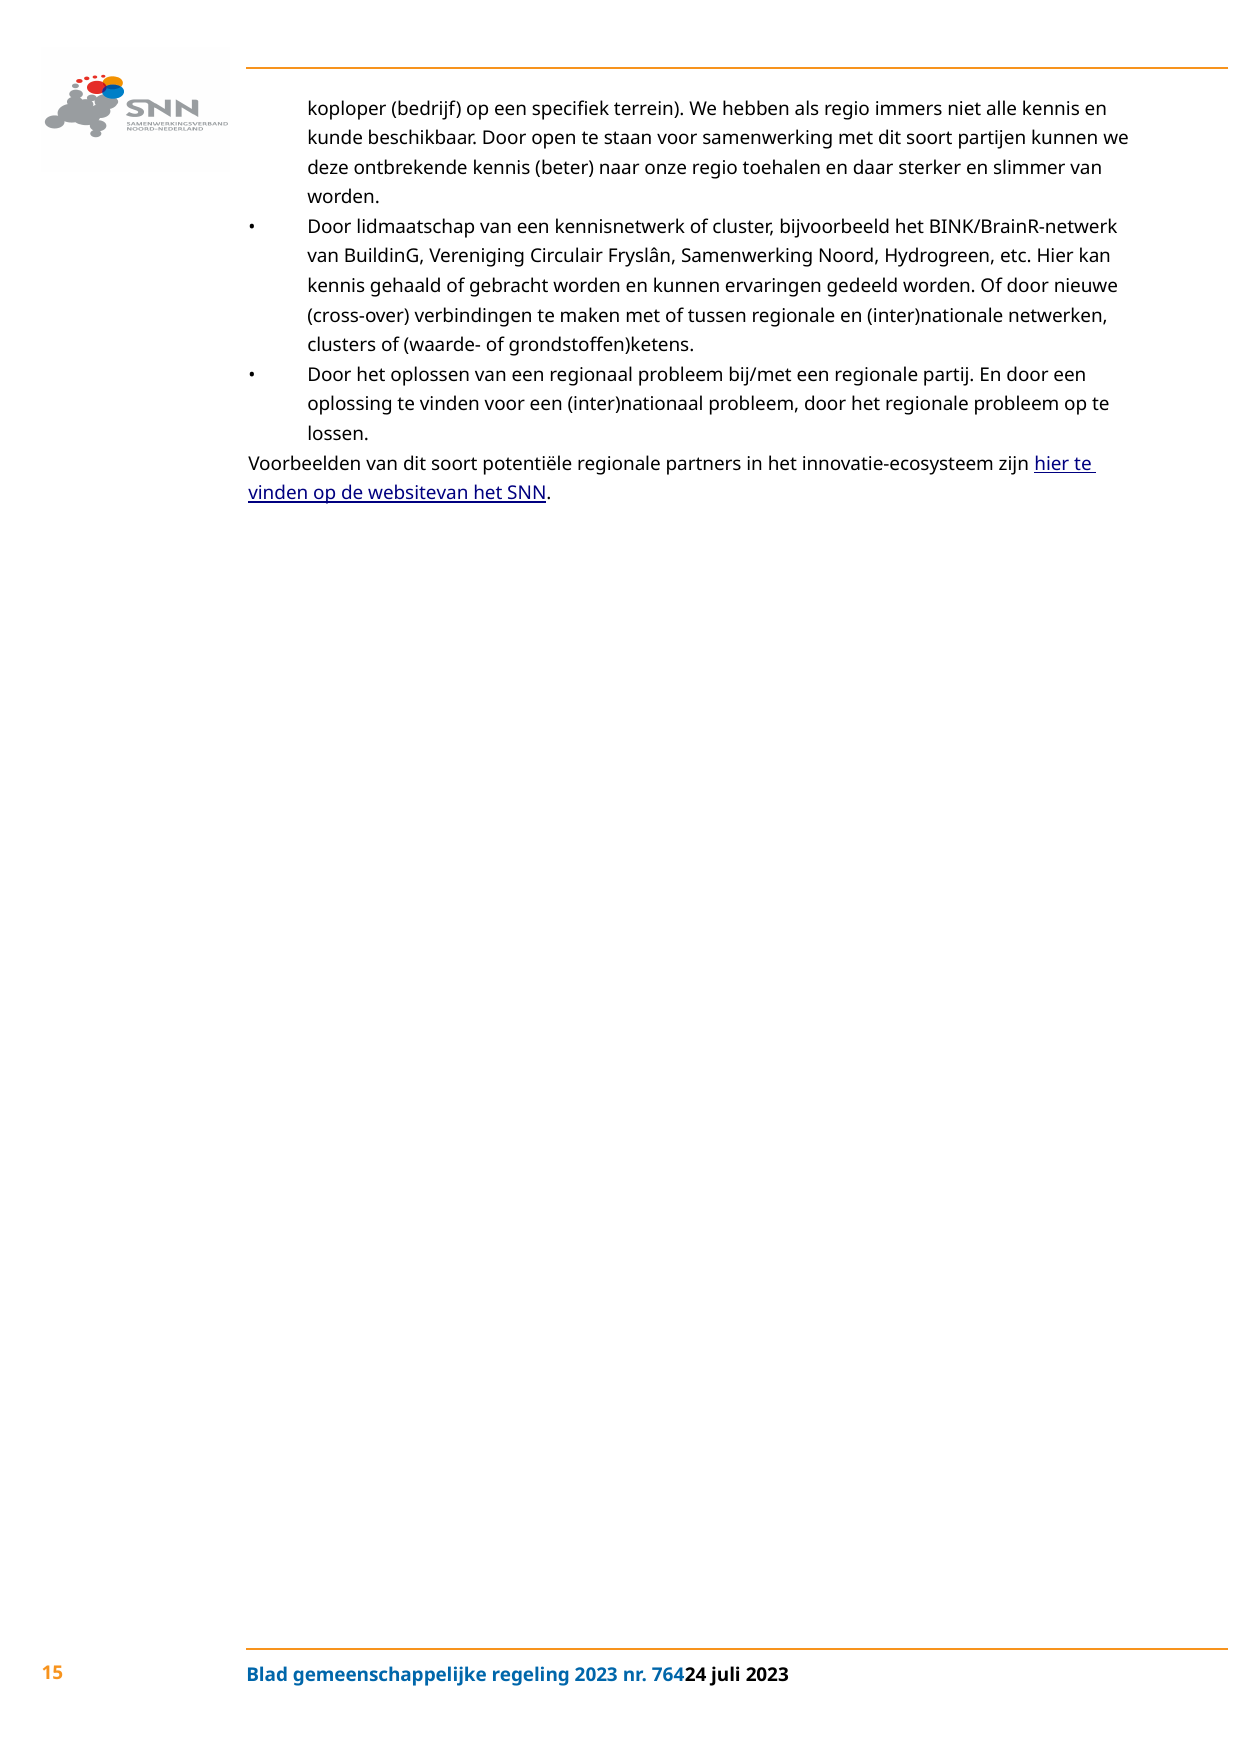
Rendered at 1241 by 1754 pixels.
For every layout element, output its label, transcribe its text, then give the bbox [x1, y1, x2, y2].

list Door lidmaatschap van een kennisnetwerk of cluster, bijvoorbeeld het BINK/BrainR-netwerk van BuildinG, Vereniging Circulair Fryslân, Samenwerking Noord, Hydrogreen, etc. Hier kan kennis gehaald of gebracht worden en kunnen ervaringen gedeeld worden. Of door nieuwe (cross-over) verbindingen te maken met of tussen regionale en (inter)nationale netwerken, clusters of (waarde- of grondstoffen)ketens. [248, 213, 1152, 357]
text Voorbeelden van dit soort potentiële regionale partners in het innovatie-ecosysteem zijn hier te vinden op de websitevan het SNN. [248, 450, 1152, 505]
list Door het oplossen van een regionaal probleem bij/met een regionale partij. En door een oplossing te vinden voor een (inter)nationaal probleem, door het regionale probleem op te lossen. [248, 361, 1152, 446]
list koploper (bedrijf) op een specifiek terrein). We hebben als regio immers niet alle kennis en kunde beschikbaar. Door open te staan voor samenwerking met dit soort partijen kunnen we deze ontbrekende kennis (beter) naar onze regio toehalen en daar sterker en slimmer van worden. [248, 95, 1152, 209]
picture [41, 47, 231, 172]
